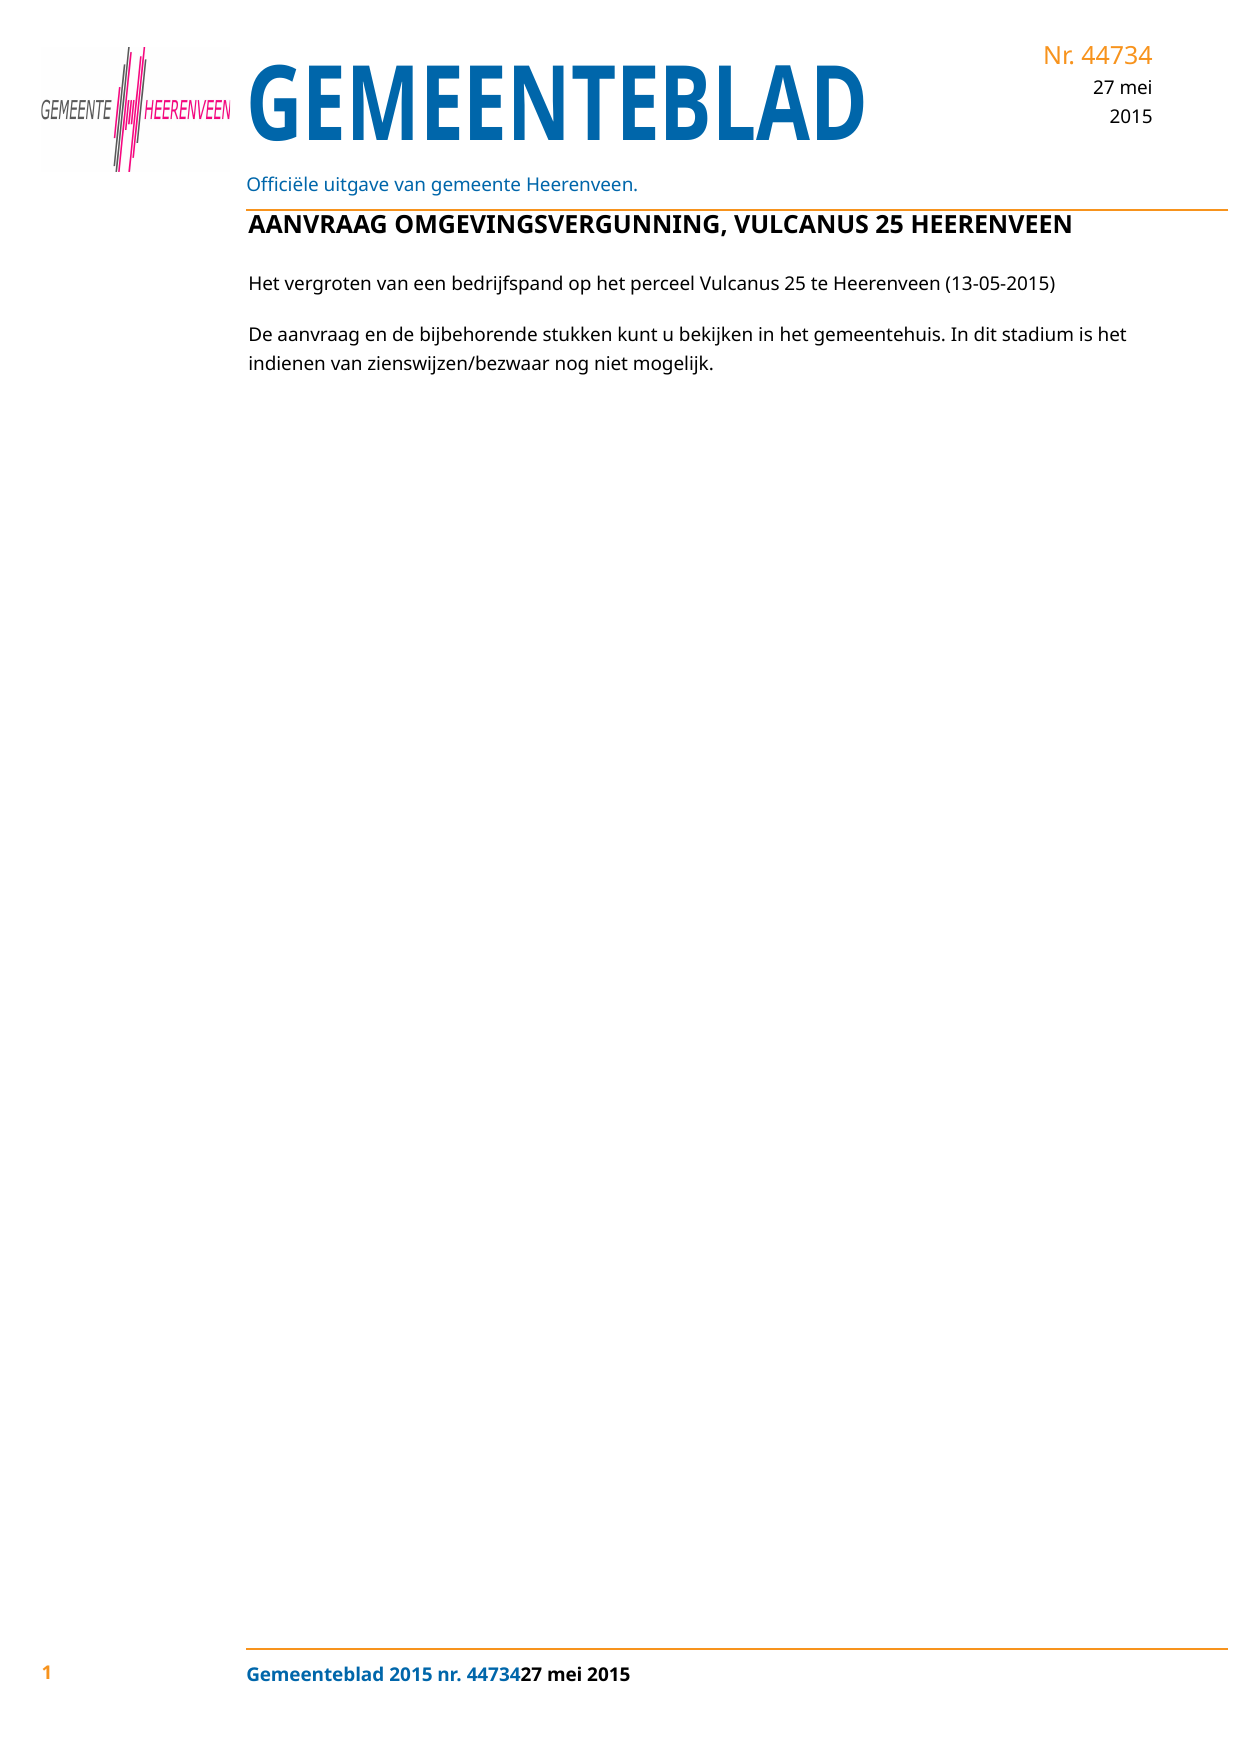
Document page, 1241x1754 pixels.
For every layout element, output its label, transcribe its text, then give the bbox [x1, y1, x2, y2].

text De aanvraag en de bijbehorende stukken kunt u bekijken in het gemeentehuis. In dit stadium is het indienen van zienswijzen/bezwaar nog niet mogelijk. [248, 321, 1152, 376]
picture [41, 47, 231, 172]
text Het vergroten van een bedrijfspand op het perceel Vulcanus 25 te Heerenveen (13-05-2015) [248, 270, 1152, 296]
text AANVRAAG OMGEVINGSVERGUNNING, VULCANUS 25 HEERENVEEN [248, 211, 1152, 241]
